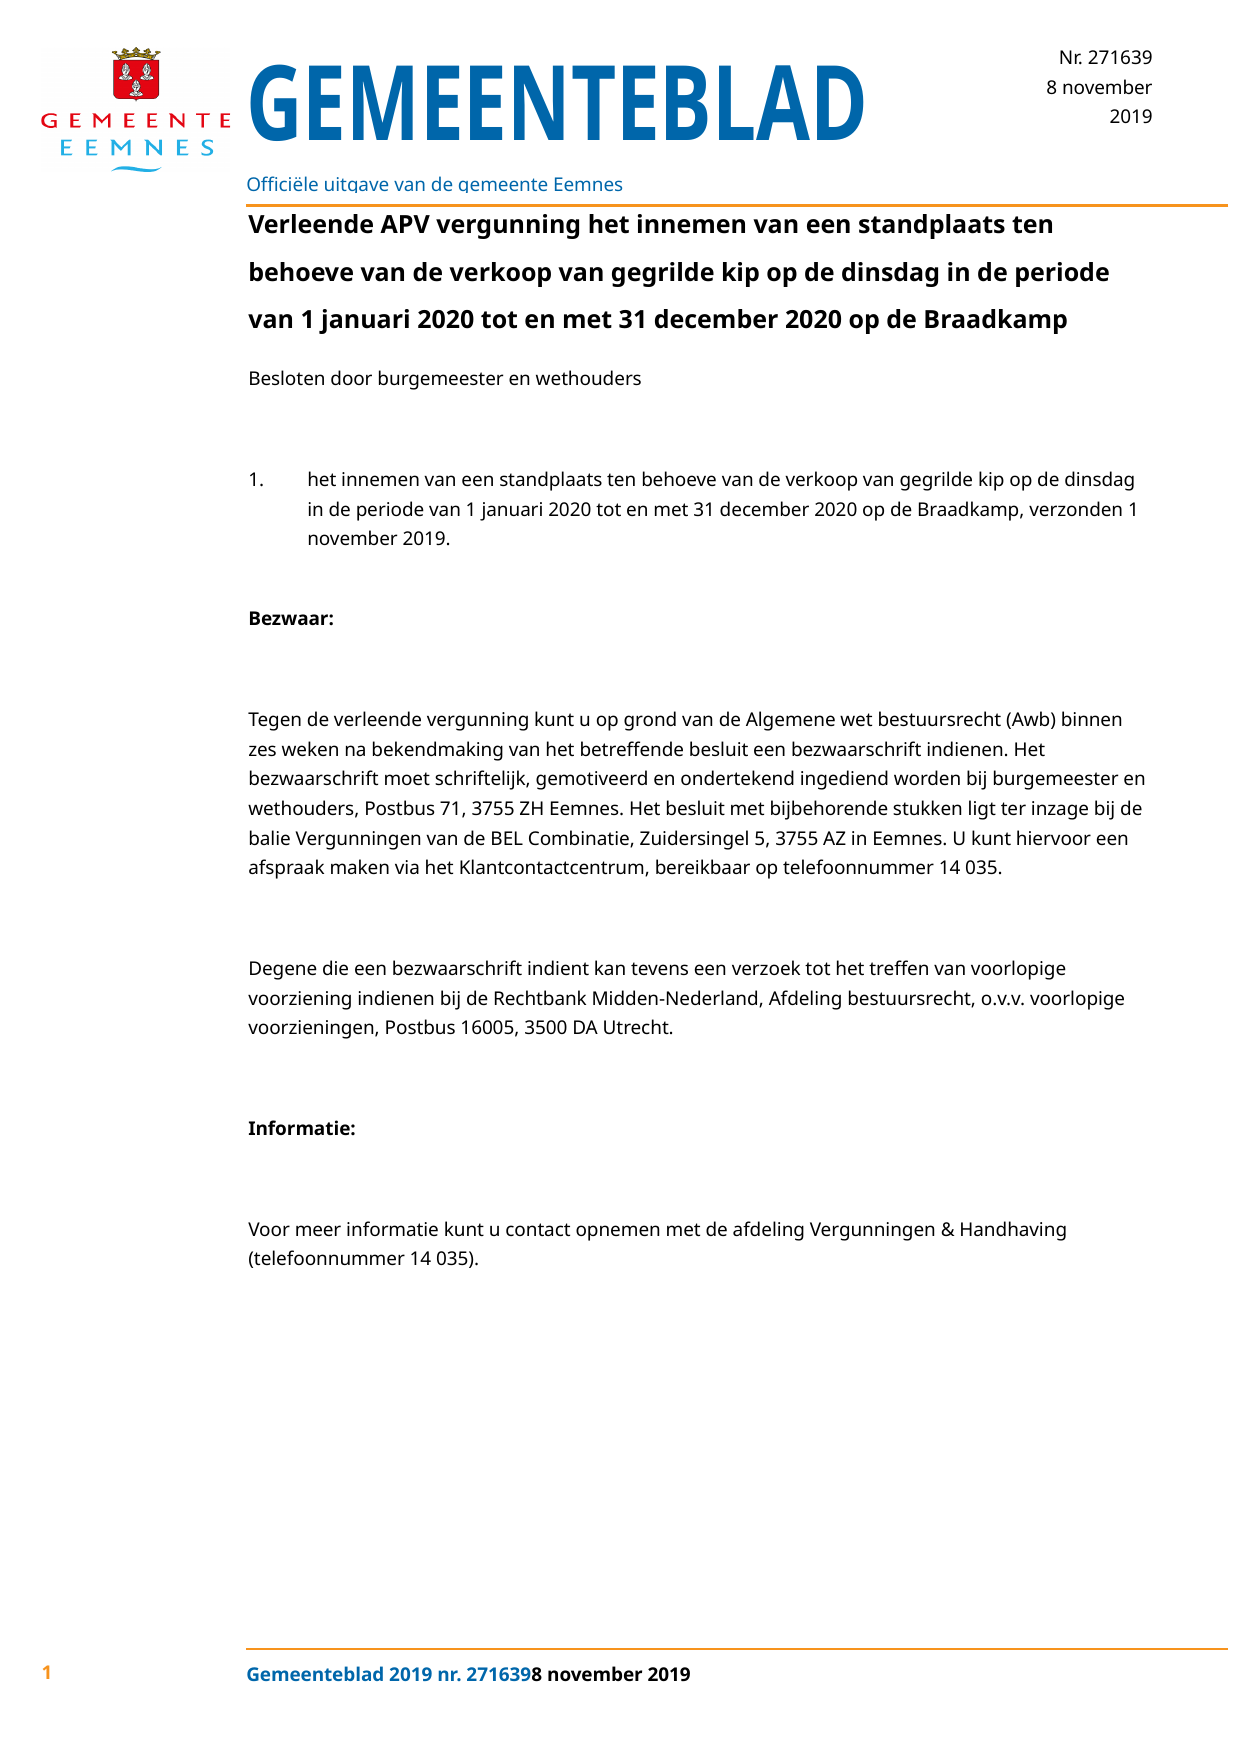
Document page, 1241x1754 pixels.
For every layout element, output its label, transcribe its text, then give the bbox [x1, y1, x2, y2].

text Tegen de verleende vergunning kunt u op grond van de Algemene wet bestuursrecht (Awb) binnen zes weken na bekendmaking van het betreffende besluit een bezwaarschrift indienen. Het bezwaarschrift moet schriftelijk, gemotiveerd en ondertekend ingediend worden bij burgemeester en wethouders, Postbus 71, 3755 ZH Eemnes. Het besluit met bijbehorende stukken ligt ter inzage bij de balie Vergunningen van de BEL Combinatie, Zuidersingel 5, 3755 AZ in Eemnes. U kunt hiervoor een afspraak maken via het Klantcontactcentrum, bereikbaar op telefoonnummer 14 035. [248, 706, 1152, 880]
text Informatie: [248, 1115, 1152, 1141]
picture [41, 47, 231, 172]
text Besloten door burgemeester en wethouders [248, 366, 1152, 391]
text Voor meer informatie kunt u contact opnemen met de afdeling Vergunningen & Handhaving (telefoonnummer 14 035). [248, 1216, 1152, 1271]
text Bezwaar: [248, 606, 1152, 631]
text Degene die een bezwaarschrift indient kan tevens een verzoek tot het treffen van voorlopige voorziening indienen bij de Rechtbank Midden-Nederland, Afdeling bestuursrecht, o.v.v. voorlopige voorzieningen, Postbus 16005, 3500 DA Utrecht. [248, 955, 1152, 1040]
list het innemen van een standplaats ten behoeve van de verkoop van gegrilde kip op de dinsdag in de periode van 1 januari 2020 tot en met 31 december 2020 op de Braadkamp, verzonden 1 november 2019. [248, 466, 1152, 551]
text Verleende APV vergunning het innemen van een standplaats ten behoeve van de verkoop van gegrilde kip op de dinsdag in de periode van 1 januari 2020 tot en met 31 december 2020 op de Braadkamp [248, 207, 1152, 336]
